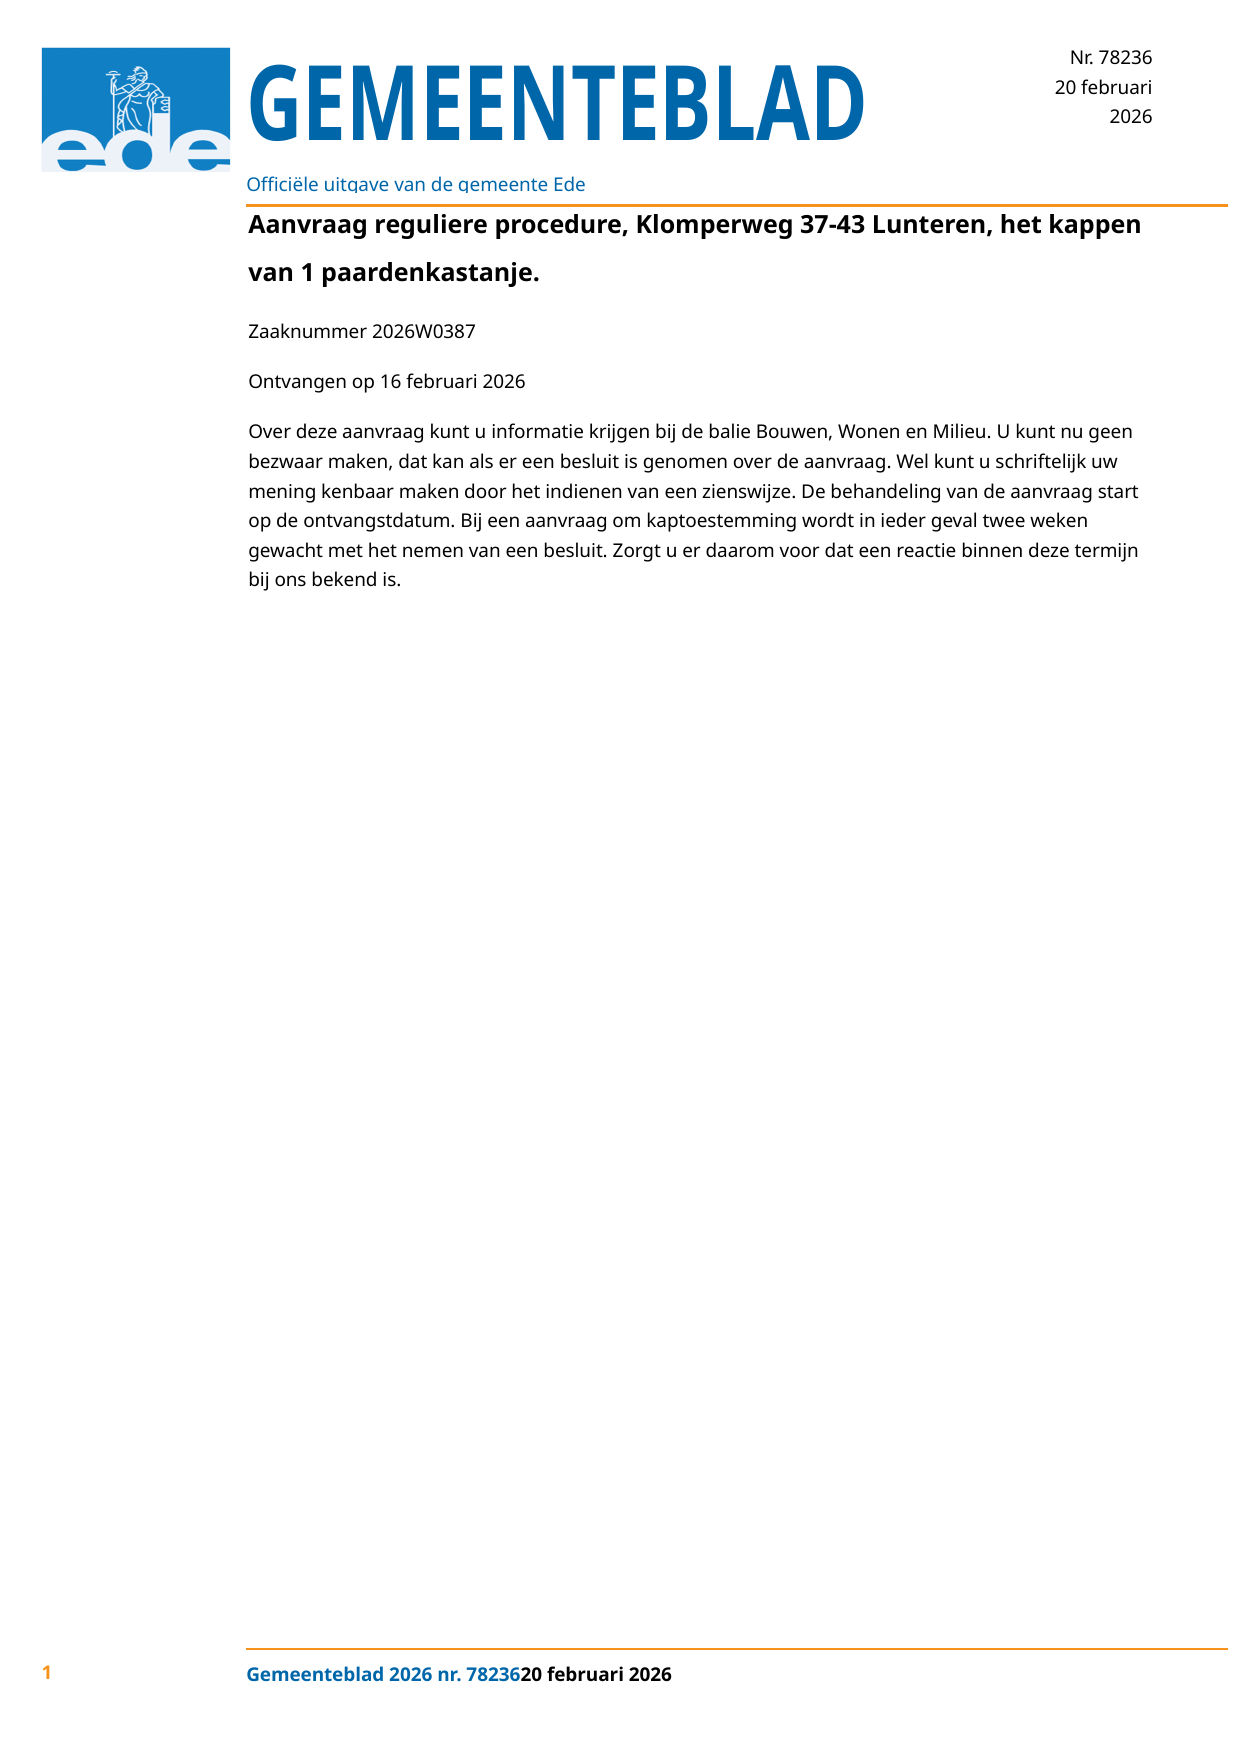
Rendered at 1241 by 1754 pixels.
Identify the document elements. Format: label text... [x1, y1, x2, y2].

text Aanvraag reguliere procedure, Klomperweg 37-43 Lunteren, het kappen van 1 paardenkastanje. [248, 207, 1152, 288]
text Zaaknummer 2026W0387 [248, 318, 1152, 344]
picture [41, 47, 231, 172]
text Over deze aanvraag kunt u informatie krijgen bij de balie Bouwen, Wonen en Milieu. U kunt nu geen bezwaar maken, dat kan als er een besluit is genomen over de aanvraag. Wel kunt u schriftelijk uw mening kenbaar maken door het indienen van een zienswijze. De behandeling van de aanvraag start op de ontvangstdatum. Bij een aanvraag om kaptoestemming wordt in ieder geval twee weken gewacht met het nemen van een besluit. Zorgt u er daarom voor dat een reactie binnen deze termijn bij ons bekend is. [248, 419, 1152, 592]
text Ontvangen op 16 februari 2026 [248, 368, 1152, 394]
